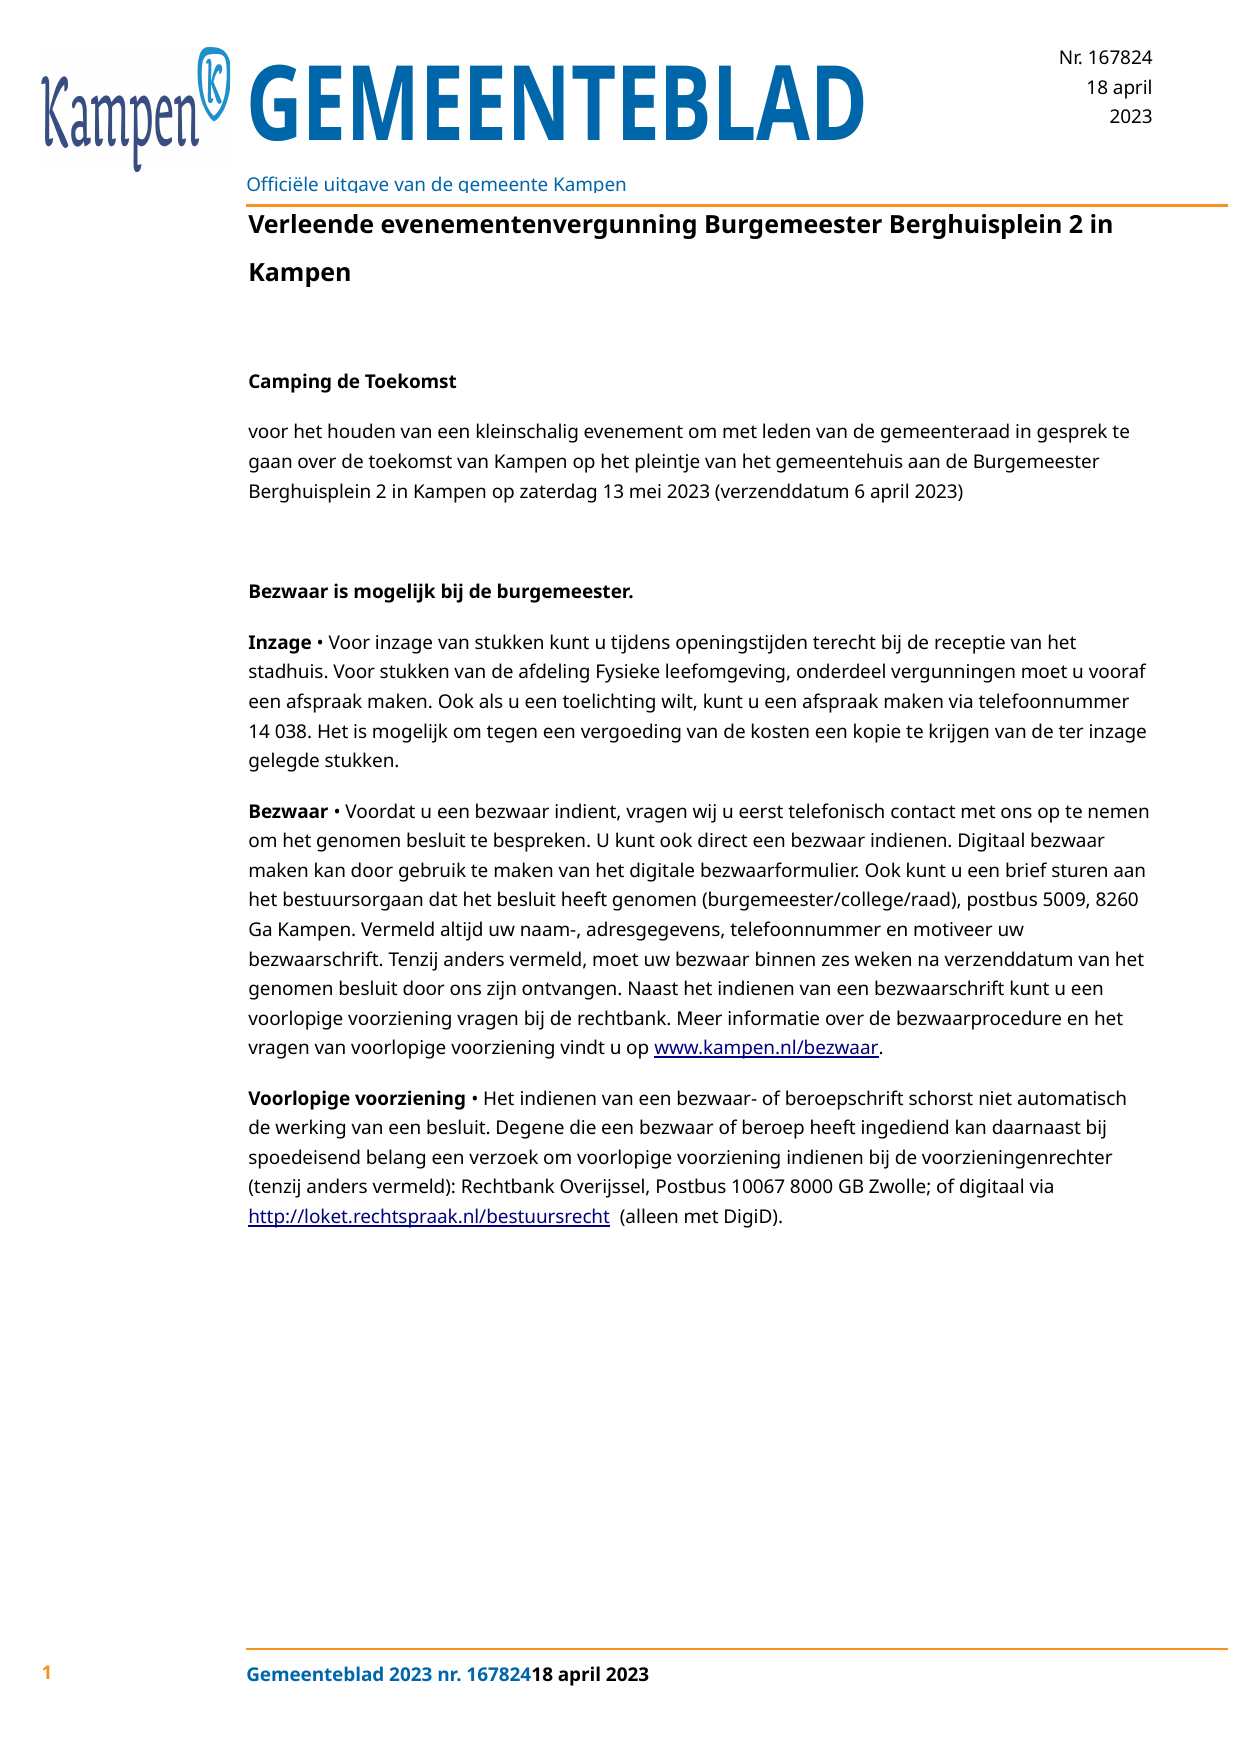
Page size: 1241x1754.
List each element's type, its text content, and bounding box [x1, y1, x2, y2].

text Camping de Toekomst [248, 368, 1152, 394]
text Bezwaar is mogelijk bij de burgemeester. [248, 579, 1152, 604]
text Inzage • Voor inzage van stukken kunt u tijdens openingstijden terecht bij de receptie van het stadhuis. Voor stukken van de afdeling Fysieke leefomgeving, onderdeel vergunningen moet u vooraf een afspraak maken. Ook als u een toelichting wilt, kunt u een afspraak maken via telefoonnummer 14 038. Het is mogelijk om tegen een vergoeding van de kosten een kopie te krijgen van de ter inzage gelegde stukken. [248, 629, 1152, 773]
text Voorlopige voorziening • Het indienen van een bezwaar- of beroepschrift schorst niet automatisch de werking van een besluit. Degene die een bezwaar of beroep heeft ingediend kan daarnaast bij spoedeisend belang een verzoek om voorlopige voorziening indienen bij de voorzieningenrechter (tenzij anders vermeld): Rechtbank Overijssel, Postbus 10067 8000 GB Zwolle; of digitaal via http://loket.rechtspraak.nl/bestuursrecht (alleen met DigiD). [248, 1085, 1152, 1229]
text Bezwaar • Voordat u een bezwaar indient, vragen wij u eerst telefonisch contact met ons op te nemen om het genomen besluit te bespreken. U kunt ook direct een bezwaar indienen. Digitaal bezwaar maken kan door gebruik te maken van het digitale bezwaarformulier. Ook kunt u een brief sturen aan het bestuursorgaan dat het besluit heeft genomen (burgemeester/college/raad), postbus 5009, 8260 Ga Kampen. Vermeld altijd uw naam-, adresgegevens, telefoonnummer en motiveer uw bezwaarschrift. Tenzij anders vermeld, moet uw bezwaar binnen zes weken na verzenddatum van het genomen besluit door ons zijn ontvangen. Naast het indienen van een bezwaarschrift kunt u een voorlopige voorziening vragen bij de rechtbank. Meer informatie over de bezwaarprocedure en het vragen van voorlopige voorziening vindt u op www.kampen.nl/bezwaar. [248, 798, 1152, 1060]
text voor het houden van een kleinschalig evenement om met leden van de gemeenteraad in gesprek te gaan over de toekomst van Kampen op het pleintje van het gemeentehuis aan de Burgemeester Berghuisplein 2 in Kampen op zaterdag 13 mei 2023 (verzenddatum 6 april 2023) [248, 419, 1152, 504]
picture [41, 47, 231, 172]
text Verleende evenementenvergunning Burgemeester Berghuisplein 2 in Kampen [248, 207, 1152, 288]
